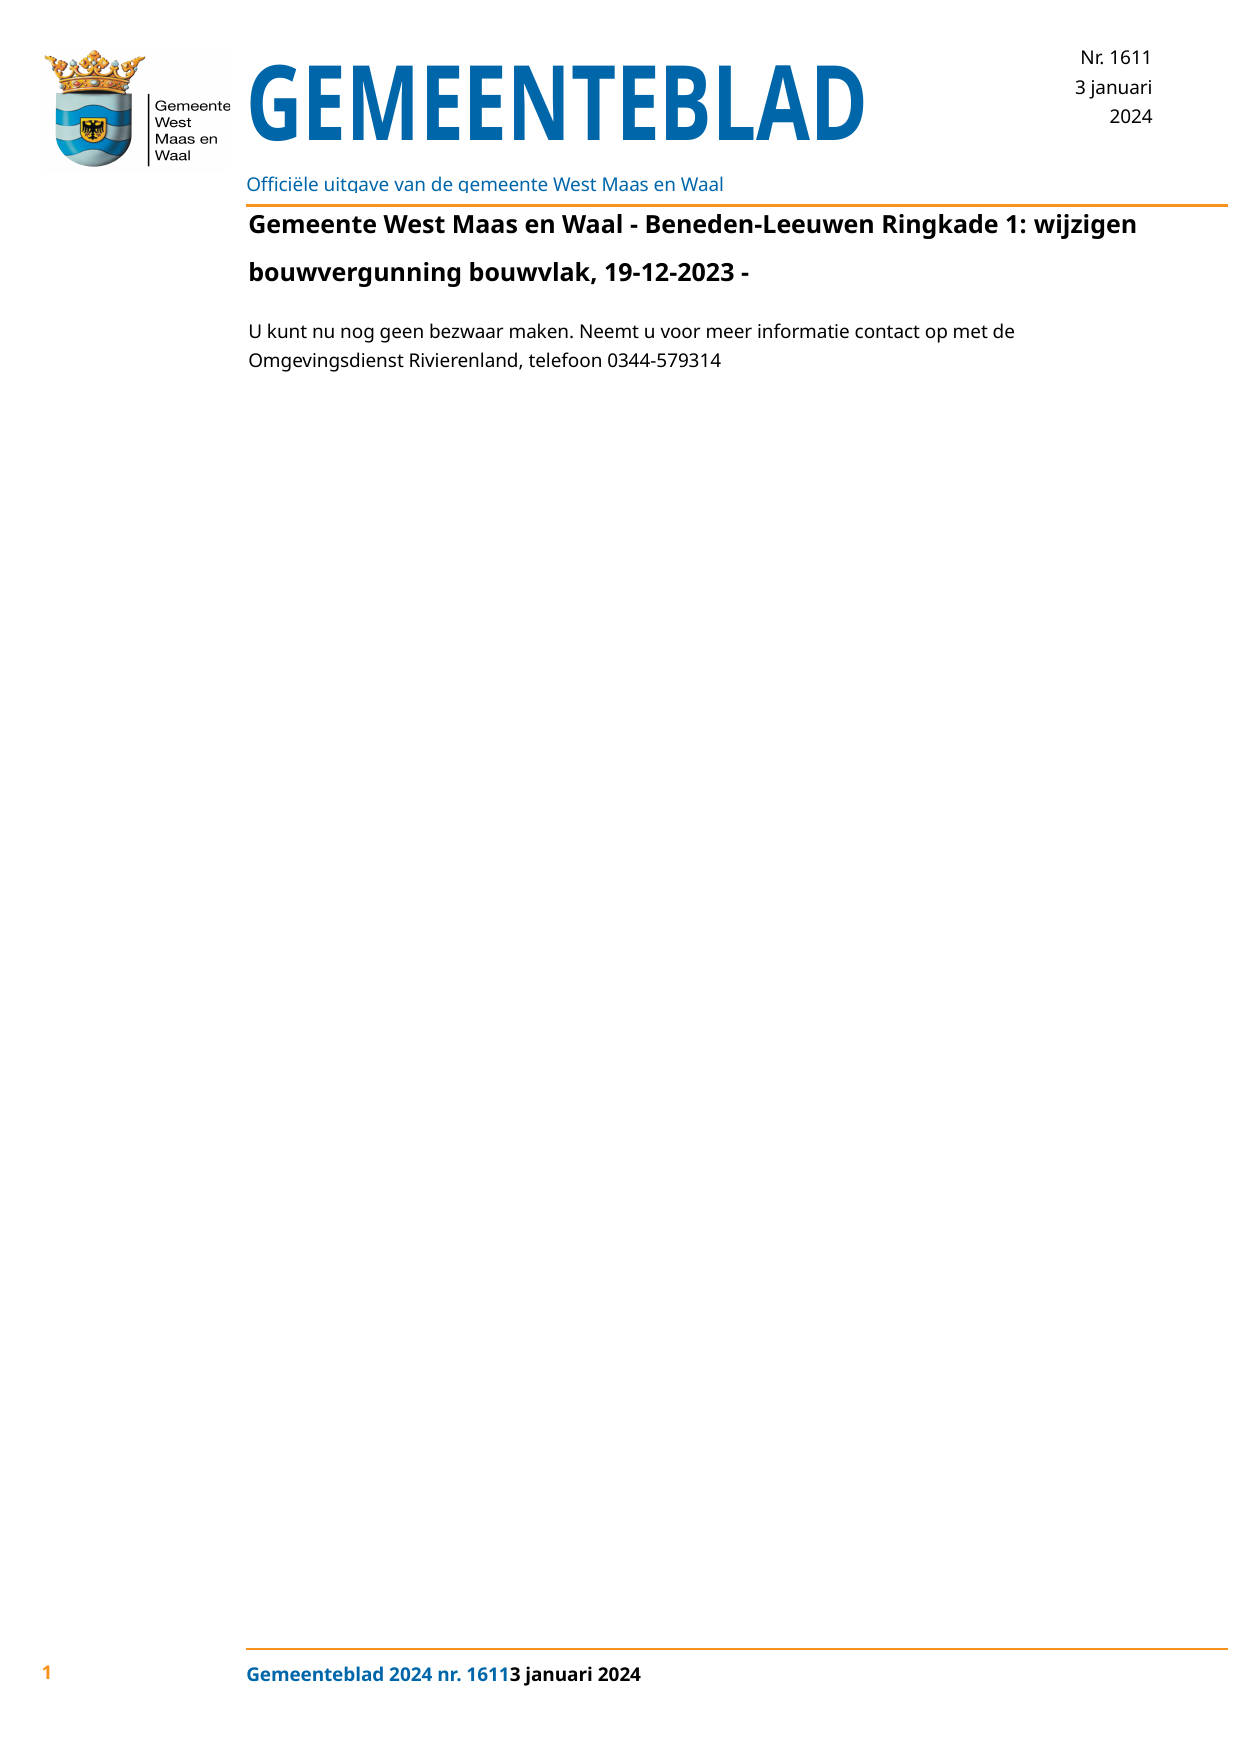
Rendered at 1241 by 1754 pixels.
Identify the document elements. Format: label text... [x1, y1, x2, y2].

text Gemeente West Maas en Waal - Beneden-Leeuwen Ringkade 1: wijzigen bouwvergunning bouwvlak, 19-12-2023 - [248, 207, 1152, 288]
text U kunt nu nog geen bezwaar maken. Neemt u voor meer informatie contact op met de Omgevingsdienst Rivierenland, telefoon 0344-579314 [248, 318, 1152, 373]
picture [41, 47, 231, 172]
